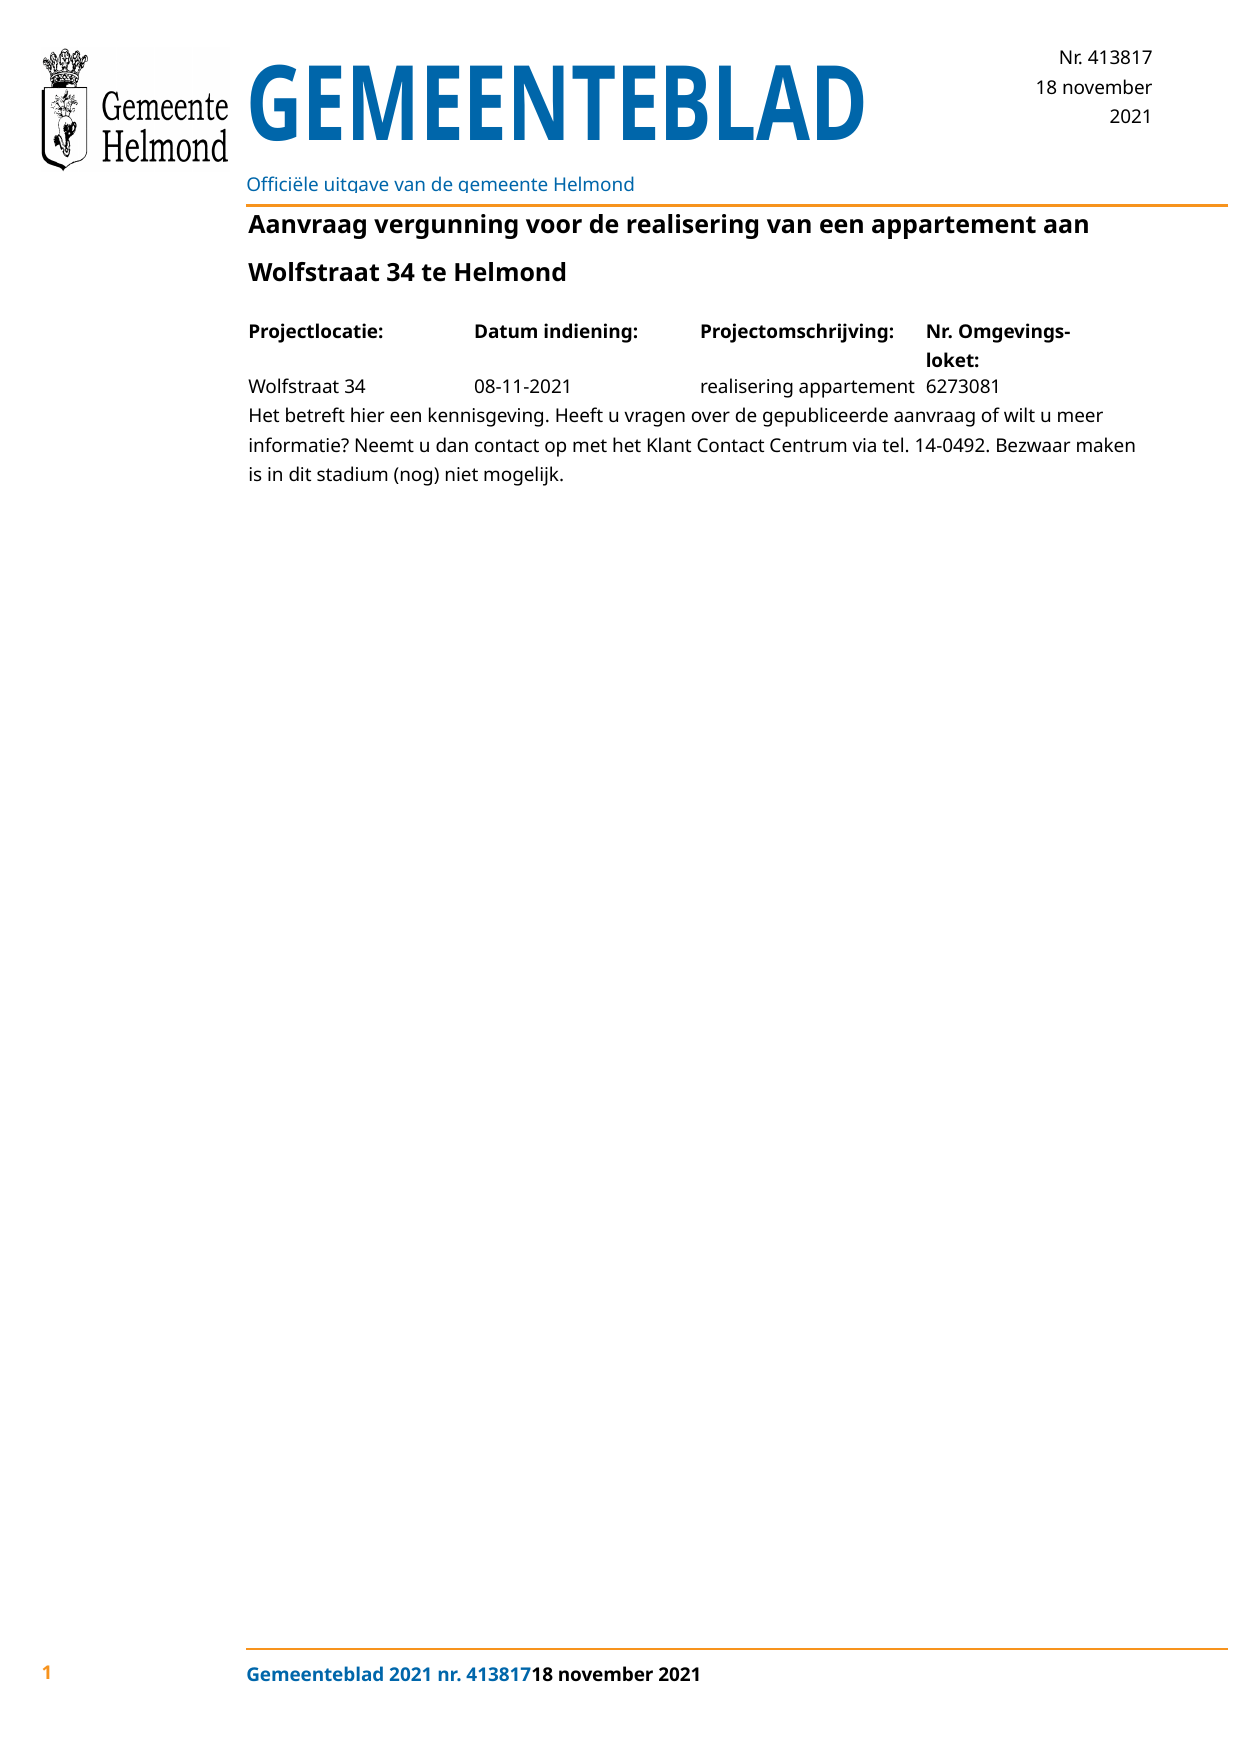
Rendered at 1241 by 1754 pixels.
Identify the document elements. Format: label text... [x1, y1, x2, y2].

table_header Datum indiening: [474, 318, 700, 373]
table_header Projectlocatie: [248, 318, 474, 373]
table_header Nr. Omgevings- loket: [926, 318, 1152, 373]
text Het betreft hier een kennisgeving. Heeft u vragen over de gepubliceerde aanvraag of wilt u meer informatie? Neemt u dan contact op met het Klant Contact Centrum via tel. 14-0492. Bezwaar maken is in dit stadium (nog) niet mogelijk. [248, 402, 1152, 487]
picture [41, 47, 231, 172]
table_cell 6273081 [926, 373, 1152, 399]
table_header Projectomschrijving: [700, 318, 926, 373]
table_cell realisering appartement [700, 373, 926, 399]
text Aanvraag vergunning voor de realisering van een appartement aan Wolfstraat 34 te Helmond [248, 207, 1152, 288]
table_cell Wolfstraat 34 [248, 373, 474, 399]
table_cell 08-11-2021 [474, 373, 700, 399]
